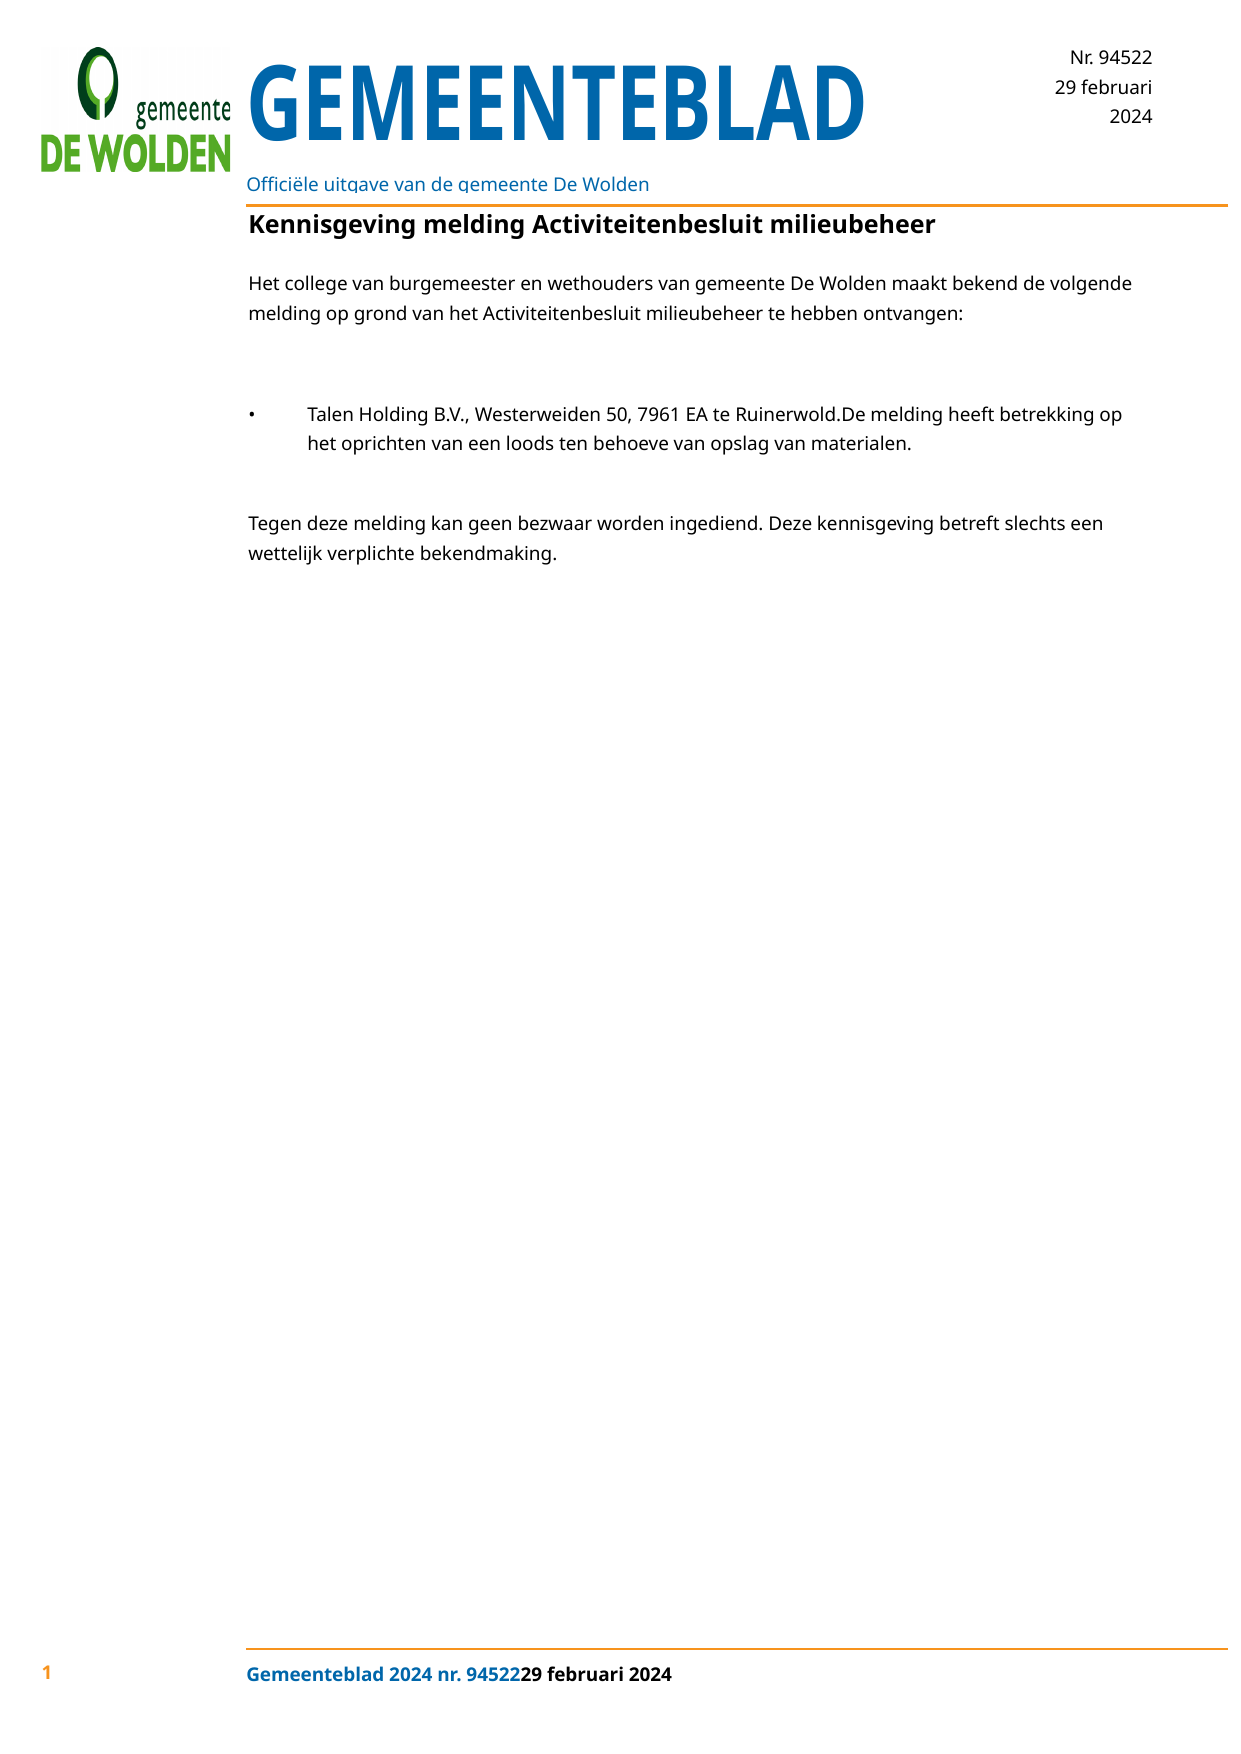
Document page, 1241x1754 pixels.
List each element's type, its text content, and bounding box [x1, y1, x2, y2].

text Tegen deze melding kan geen bezwaar worden ingediend. Deze kennisgeving betreft slechts een wettelijk verplichte bekendmaking. [248, 510, 1152, 566]
text Het college van burgemeester en wethouders van gemeente De Wolden maakt bekend de volgende melding op grond van het Activiteitenbesluit milieubeheer te hebben ontvangen: [248, 270, 1152, 326]
picture [41, 47, 231, 172]
text Kennisgeving melding Activiteitenbesluit milieubeheer [248, 207, 1152, 241]
list Talen Holding B.V., Westerweiden 50, 7961 EA te Ruinerwold.De melding heeft betrekking op het oprichten van een loods ten behoeve van opslag van materialen. [248, 401, 1152, 456]
